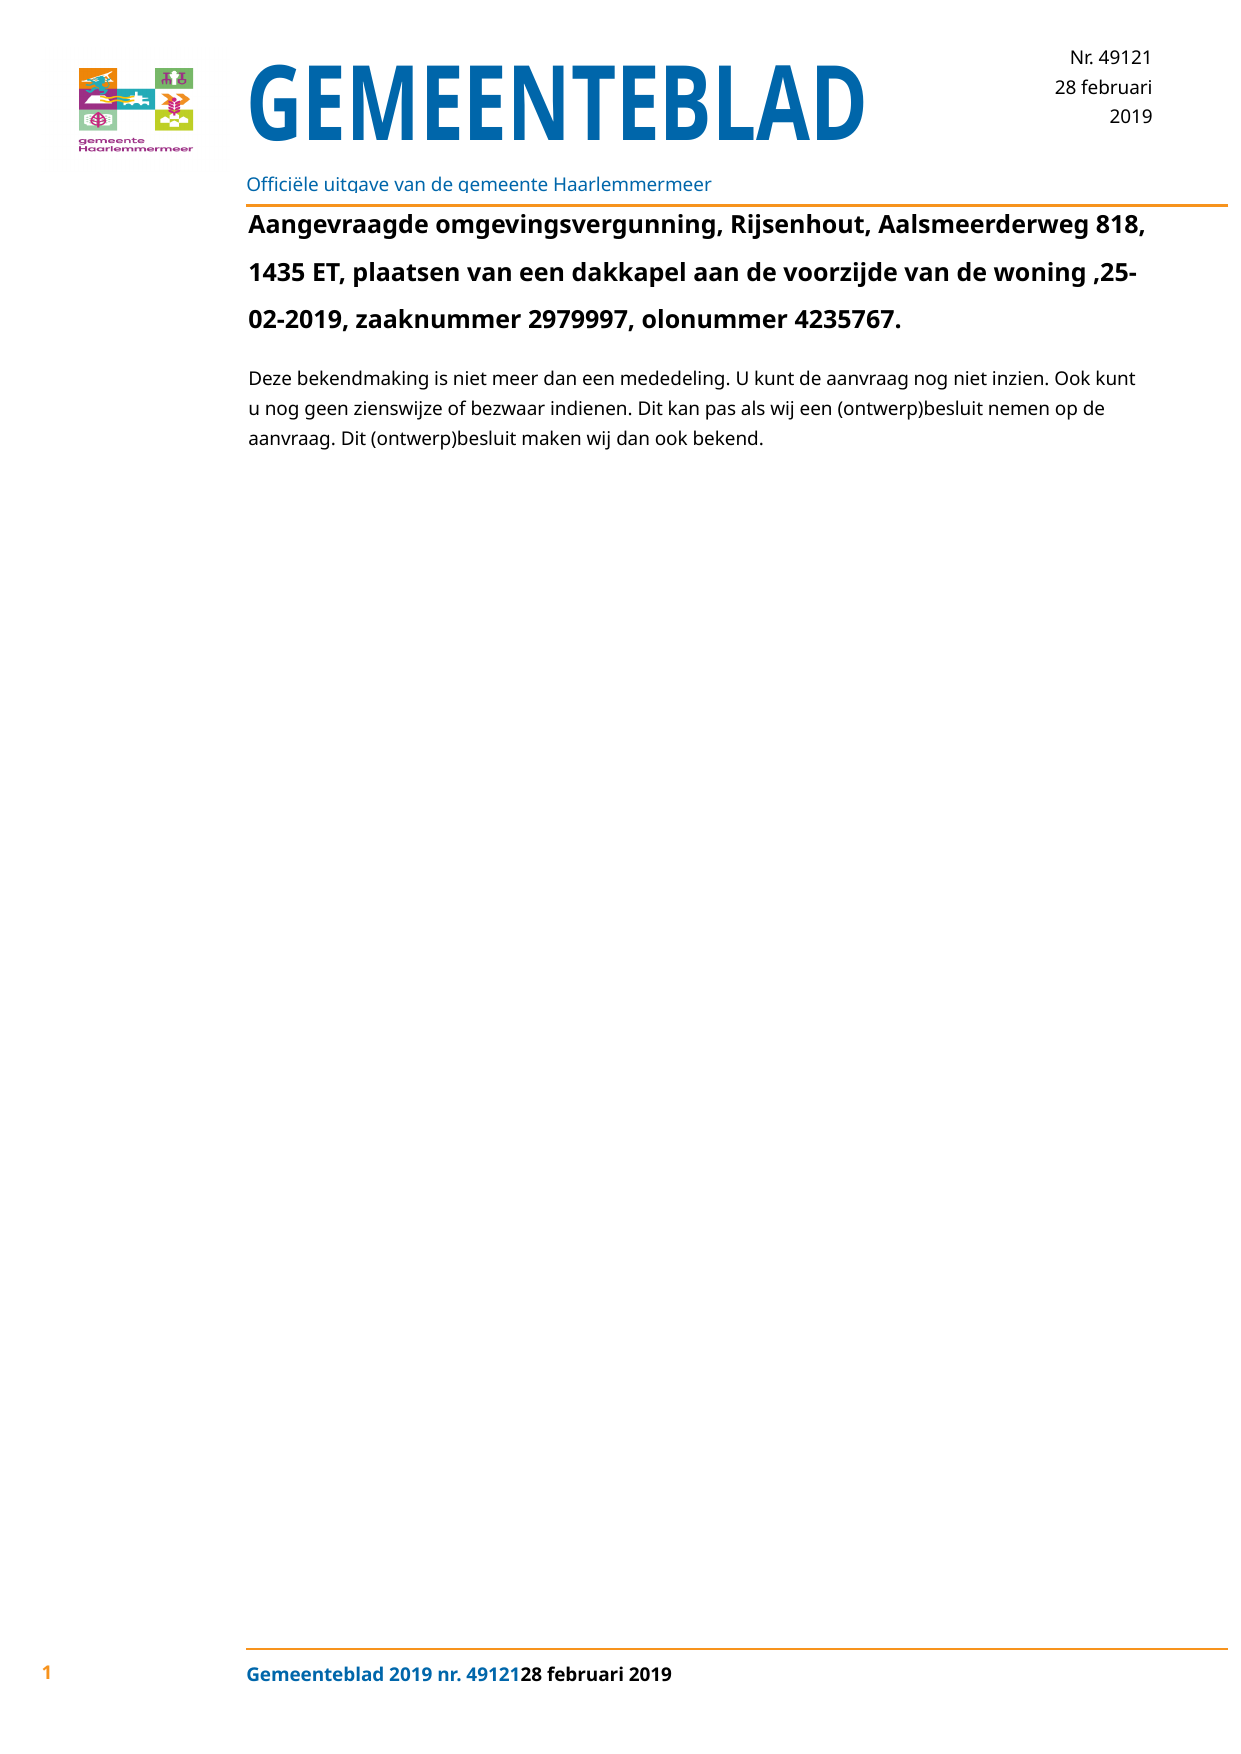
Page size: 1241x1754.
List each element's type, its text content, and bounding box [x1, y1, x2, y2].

text Aangevraagde omgevingsvergunning, Rijsenhout, Aalsmeerderweg 818, 1435 ET, plaatsen van een dakkapel aan de voorzijde van de woning ,25-02-2019, zaaknummer 2979997, olonummer 4235767. [248, 207, 1152, 336]
picture [41, 47, 231, 172]
text Deze bekendmaking is niet meer dan een mededeling. U kunt de aanvraag nog niet inzien. Ook kunt u nog geen zienswijze of bezwaar indienen. Dit kan pas als wij een (ontwerp)besluit nemen op de aanvraag. Dit (ontwerp)besluit maken wij dan ook bekend. [248, 366, 1152, 450]
